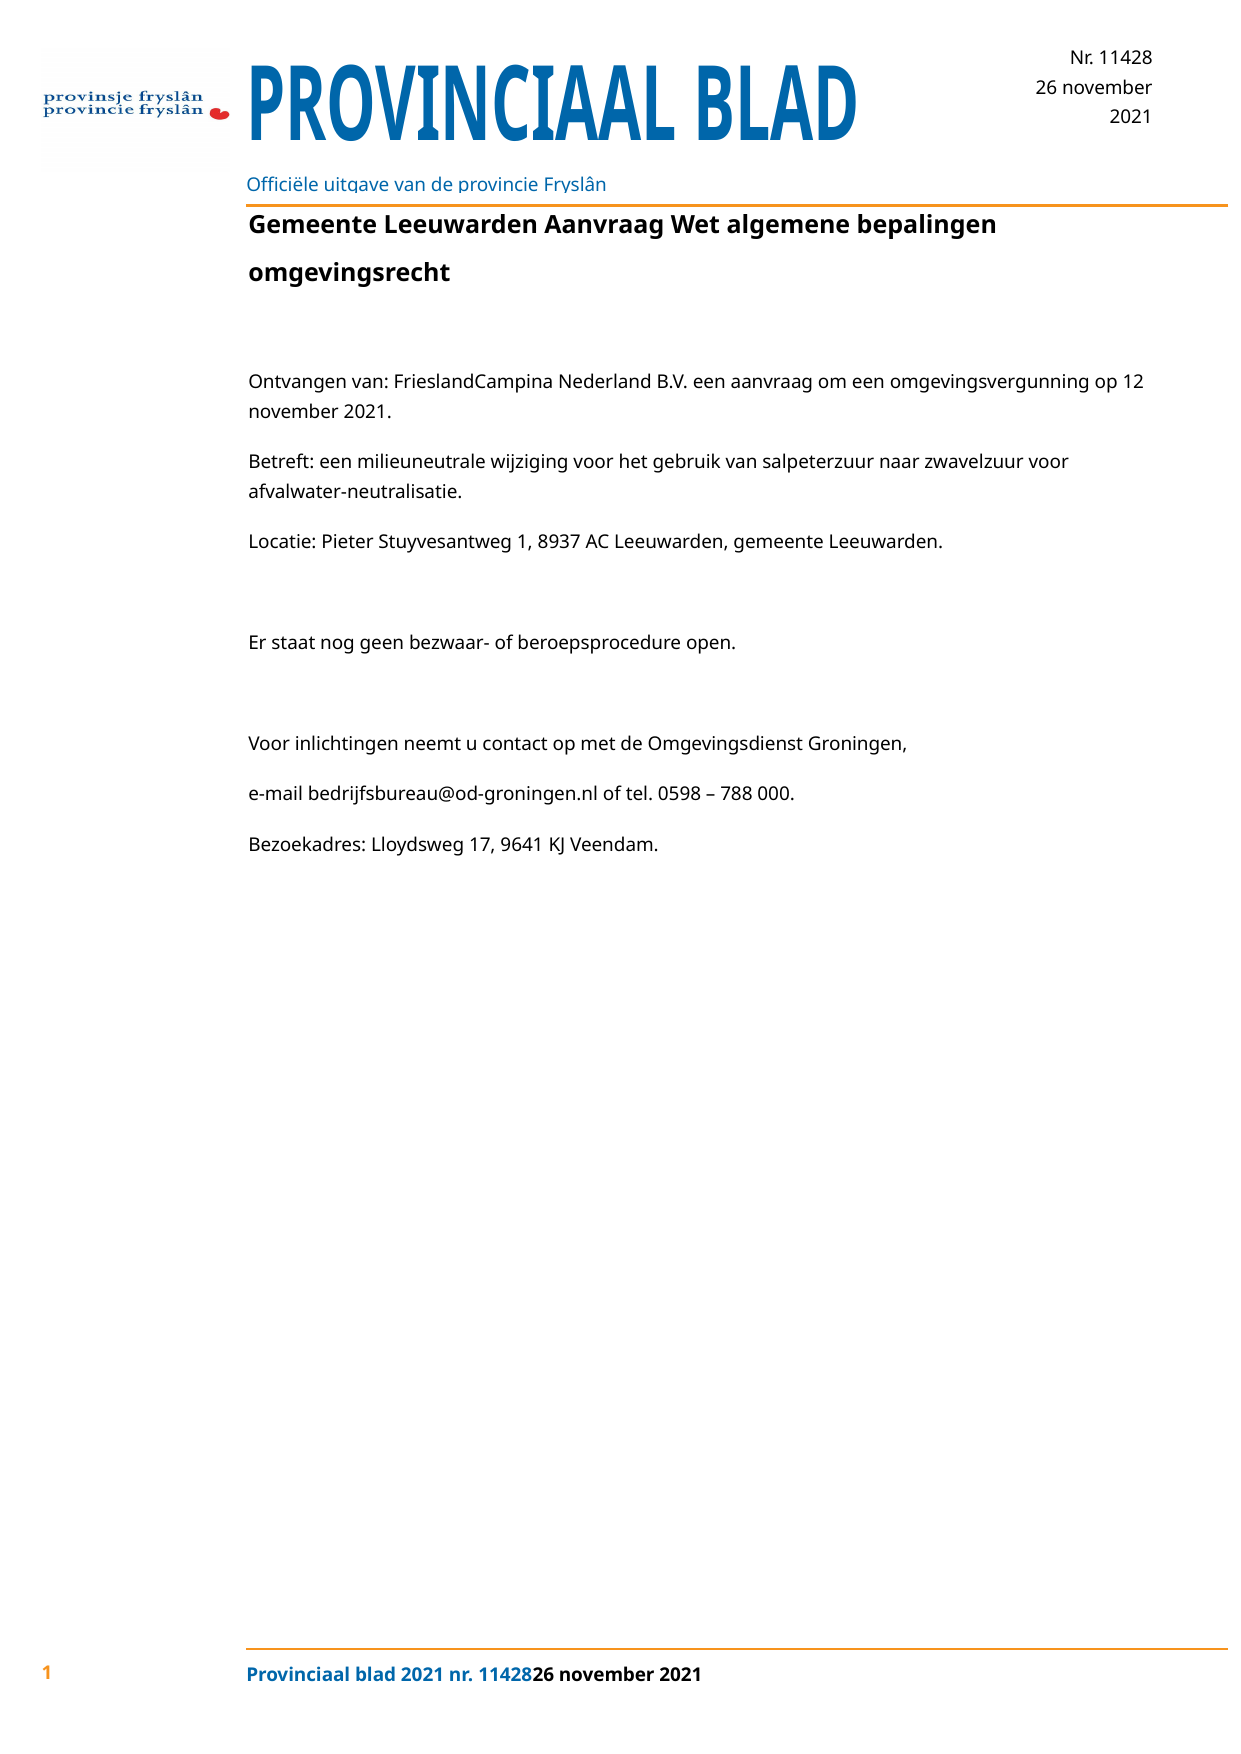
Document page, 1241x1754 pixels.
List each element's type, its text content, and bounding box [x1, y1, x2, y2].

text Betreft: een milieuneutrale wijziging voor het gebruik van salpeterzuur naar zwavelzuur voor afvalwater-neutralisatie. [248, 448, 1152, 504]
text Bezoekadres: Lloydsweg 17, 9641 KJ Veendam. [248, 831, 1152, 857]
text Voor inlichtingen neemt u contact op met de Omgevingsdienst Groningen, [248, 730, 1152, 756]
text Gemeente Leeuwarden Aanvraag Wet algemene bepalingen omgevingsrecht [248, 207, 1152, 288]
picture [41, 47, 231, 172]
text Er staat nog geen bezwaar- of beroepsprocedure open. [248, 629, 1152, 655]
text Ontvangen van: FrieslandCampina Nederland B.V. een aanvraag om een omgevingsvergunning op 12 november 2021. [248, 368, 1152, 424]
text e-mail bedrijfsbureau@od-groningen.nl of tel. 0598 – 788 000. [248, 780, 1152, 806]
text Locatie: Pieter Stuyvesantweg 1, 8937 AC Leeuwarden, gemeente Leeuwarden. [248, 528, 1152, 554]
